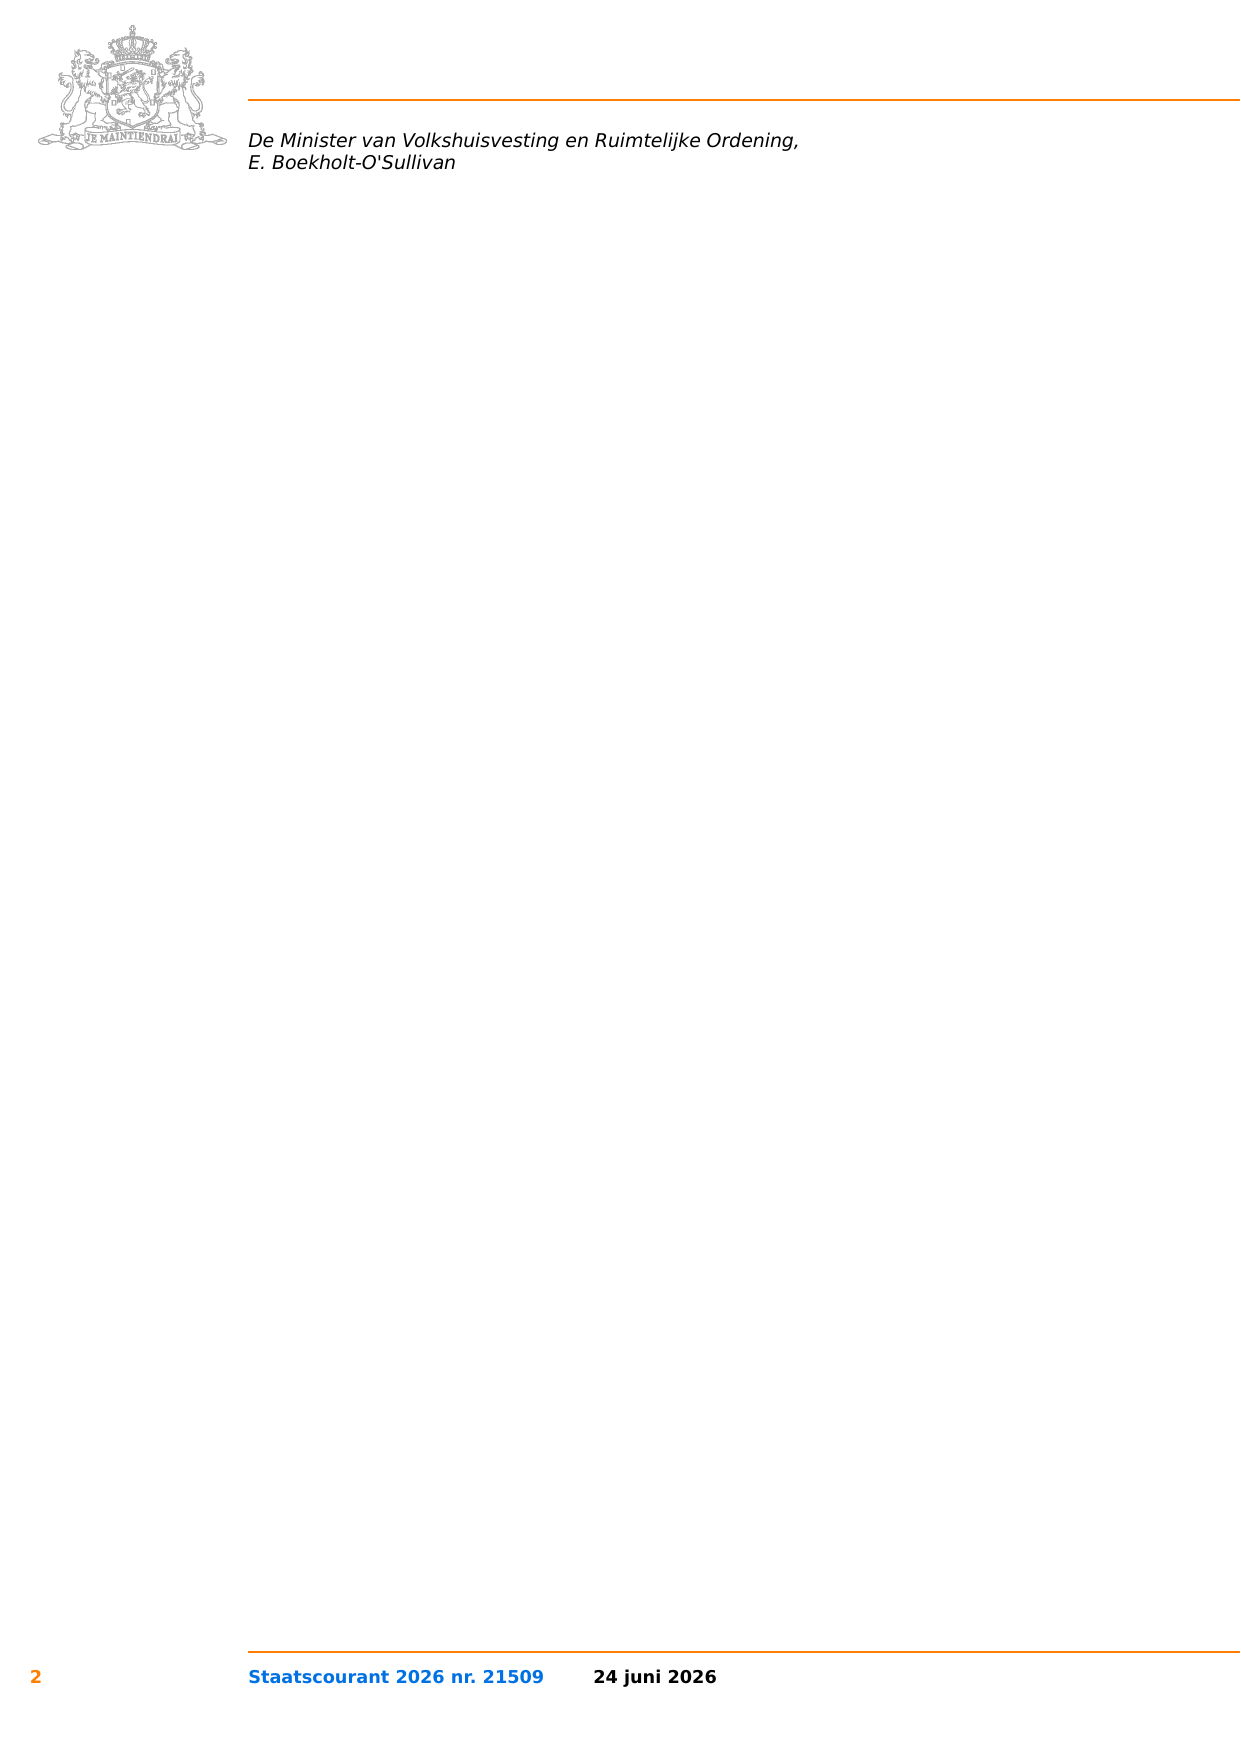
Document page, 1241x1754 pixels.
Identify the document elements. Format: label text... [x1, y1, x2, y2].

picture [38, 25, 227, 150]
text De Minister van Volkshuisvesting en Ruimtelijke Ordening, E. Boekholt-O'Sullivan [248, 130, 1163, 174]
